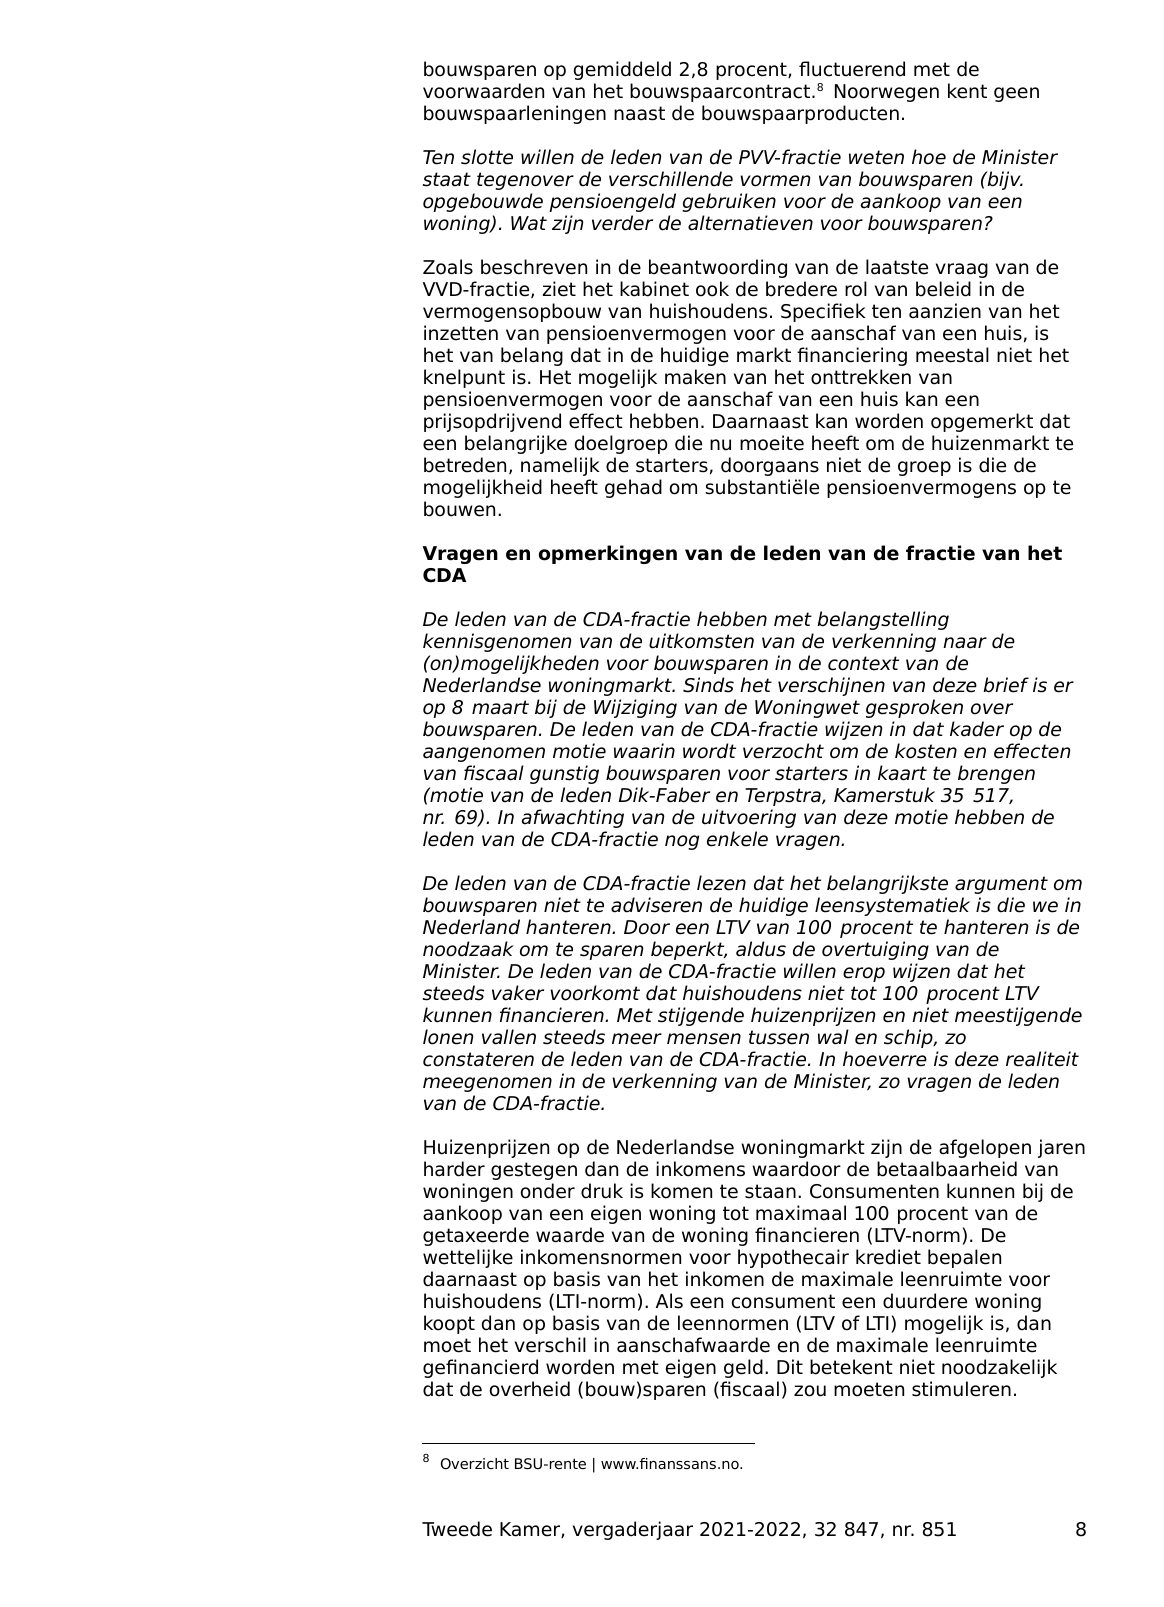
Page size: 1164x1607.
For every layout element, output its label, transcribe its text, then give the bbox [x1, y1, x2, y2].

text bouwsparen op gemiddeld 2,8 procent, fluctuerend met de voorwaarden van het bouwspaarcontract. Noorwegen kent geen bouwspaarleningen naast de bouwspaarproducten. [422, 59, 1087, 125]
subtitle Vragen en opmerkingen van de leden van de fractie van het CDA [422, 543, 1087, 587]
text Huizenprijzen op de Nederlandse woningmarkt zijn de afgelopen jaren harder gestegen dan de inkomens waardoor de betaalbaarheid van woningen onder druk is komen te staan. Consumenten kunnen bij de aankoop van een eigen woning tot maximaal 100 procent van de getaxeerde waarde van de woning financieren (LTV-norm). De wettelijke inkomensnormen voor hypothecair krediet bepalen daarnaast op basis van het inkomen de maximale leenruimte voor huishoudens (LTI-norm). Als een consument een duurdere woning koopt dan op basis van de leennormen (LTV of LTI) mogelijk is, dan moet het verschil in aanschafwaarde en de maximale leenruimte gefinancierd worden met eigen geld. Dit betekent niet noodzakelijk dat de overheid (bouw)sparen (fiscaal) zou moeten stimuleren. [422, 1137, 1087, 1401]
text De leden van de CDA-fractie lezen dat het belangrijkste argument om bouwsparen niet te adviseren de huidige leensystematiek is die we in Nederland hanteren. Door een LTV van 100 procent te hanteren is de noodzaak om te sparen beperkt, aldus de overtuiging van de Minister. De leden van de CDA-fractie willen erop wijzen dat het steeds vaker voorkomt dat huishoudens niet tot 100 procent LTV kunnen financieren. Met stijgende huizenprijzen en niet meestijgende lonen vallen steeds meer mensen tussen wal en schip, zo constateren de leden van de CDA-fractie. In hoeverre is deze realiteit meegenomen in de verkenning van de Minister, zo vragen de leden van de CDA-fractie. [422, 873, 1087, 1115]
text Overzicht BSU-rente | www.finanssans.no. [422, 1452, 1087, 1474]
text De leden van de CDA-fractie hebben met belangstelling kennisgenomen van de uitkomsten van de verkenning naar de (on)mogelijkheden voor bouwsparen in de context van de Nederlandse woningmarkt. Sinds het verschijnen van deze brief is er op 8 maart bij de Wijziging van de Woningwet gesproken over bouwsparen. De leden van de CDA-fractie wijzen in dat kader op de aangenomen motie waarin wordt verzocht om de kosten en effecten van fiscaal gunstig bouwsparen voor starters in kaart te brengen (motie van de leden Dik-Faber en Terpstra, Kamerstuk 35 517, nr. 69). In afwachting van de uitvoering van deze motie hebben de leden van de CDA-fractie nog enkele vragen. [422, 609, 1087, 851]
text Zoals beschreven in de beantwoording van de laatste vraag van de VVD-fractie, ziet het kabinet ook de bredere rol van beleid in de vermogensopbouw van huishoudens. Specifiek ten aanzien van het inzetten van pensioenvermogen voor de aanschaf van een huis, is het van belang dat in de huidige markt financiering meestal niet het knelpunt is. Het mogelijk maken van het onttrekken van pensioenvermogen voor de aanschaf van een huis kan een prijsopdrijvend effect hebben. Daarnaast kan worden opgemerkt dat een belangrijke doelgroep die nu moeite heeft om de huizenmarkt te betreden, namelijk de starters, doorgaans niet de groep is die de mogelijkheid heeft gehad om substantiële pensioenvermogens op te bouwen. [422, 257, 1087, 521]
text Ten slotte willen de leden van de PVV-fractie weten hoe de Minister staat tegenover de verschillende vormen van bouwsparen (bijv. opgebouwde pensioengeld gebruiken voor de aankoop van een woning). Wat zijn verder de alternatieven voor bouwsparen? [422, 147, 1087, 235]
